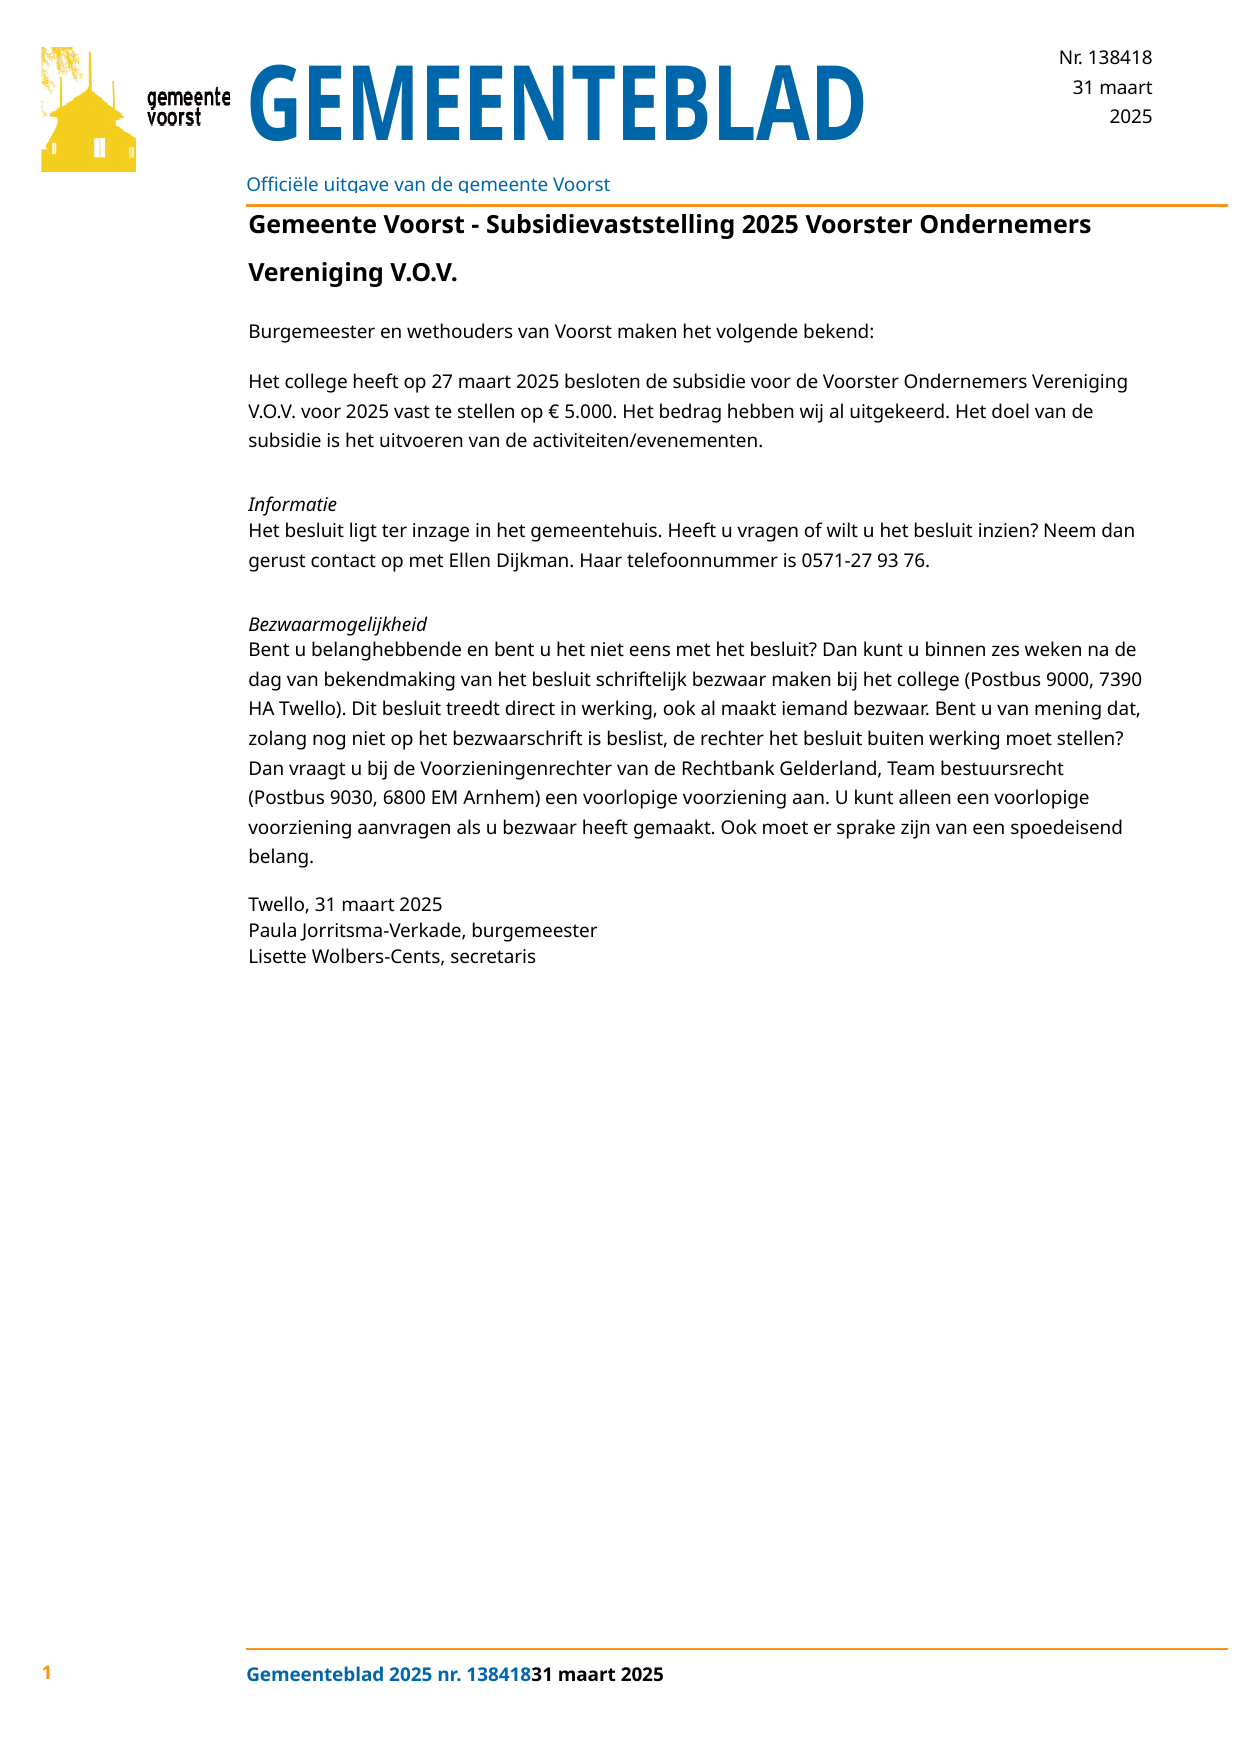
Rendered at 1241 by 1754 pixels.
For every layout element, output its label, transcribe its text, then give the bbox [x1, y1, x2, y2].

text Het college heeft op 27 maart 2025 besloten de subsidie voor de Voorster Ondernemers Vereniging V.O.V. voor 2025 vast te stellen op € 5.000. Het bedrag hebben wij al uitgekeerd. Het doel van de subsidie is het uitvoeren van de activiteiten/evenementen. [248, 368, 1152, 453]
text Bent u belanghebbende en bent u het niet eens met het besluit? Dan kunt u binnen zes weken na de dag van bekendmaking van het besluit schriftelijk bezwaar maken bij het college (Postbus 9000, 7390 HA Twello). Dit besluit treedt direct in werking, ook al maakt iemand bezwaar. Bent u van mening dat, zolang nog niet op het bezwaarschrift is beslist, de rechter het besluit buiten werking moet stellen? Dan vraagt u bij de Voorzieningenrechter van de Rechtbank Gelderland, Team bestuursrecht (Postbus 9030, 6800 EM Arnhem) een voorlopige voorziening aan. U kunt alleen een voorlopige voorziening aanvragen als u bezwaar heeft gemaakt. Ook moet er sprake zijn van een spoedeisend belang. [248, 636, 1152, 869]
text Burgemeester en wethouders van Voorst maken het volgende bekend: [248, 318, 1152, 344]
text Informatie [248, 491, 1152, 517]
text Lisette Wolbers-Cents, secretaris [248, 943, 1152, 968]
text Het besluit ligt ter inzage in het gemeentehuis. Heeft u vragen of wilt u het besluit inzien? Neem dan gerust contact op met Ellen Dijkman. Haar telefoonnummer is 0571-27 93 76. [248, 517, 1152, 572]
text Gemeente Voorst - Subsidievaststelling 2025 Voorster Ondernemers Vereniging V.O.V. [248, 207, 1152, 288]
text Paula Jorritsma-Verkade, burgemeester [248, 917, 1152, 943]
picture [41, 47, 231, 172]
text Bezwaarmogelijkheid [248, 611, 1152, 636]
text Twello, 31 maart 2025 [248, 891, 1152, 917]
